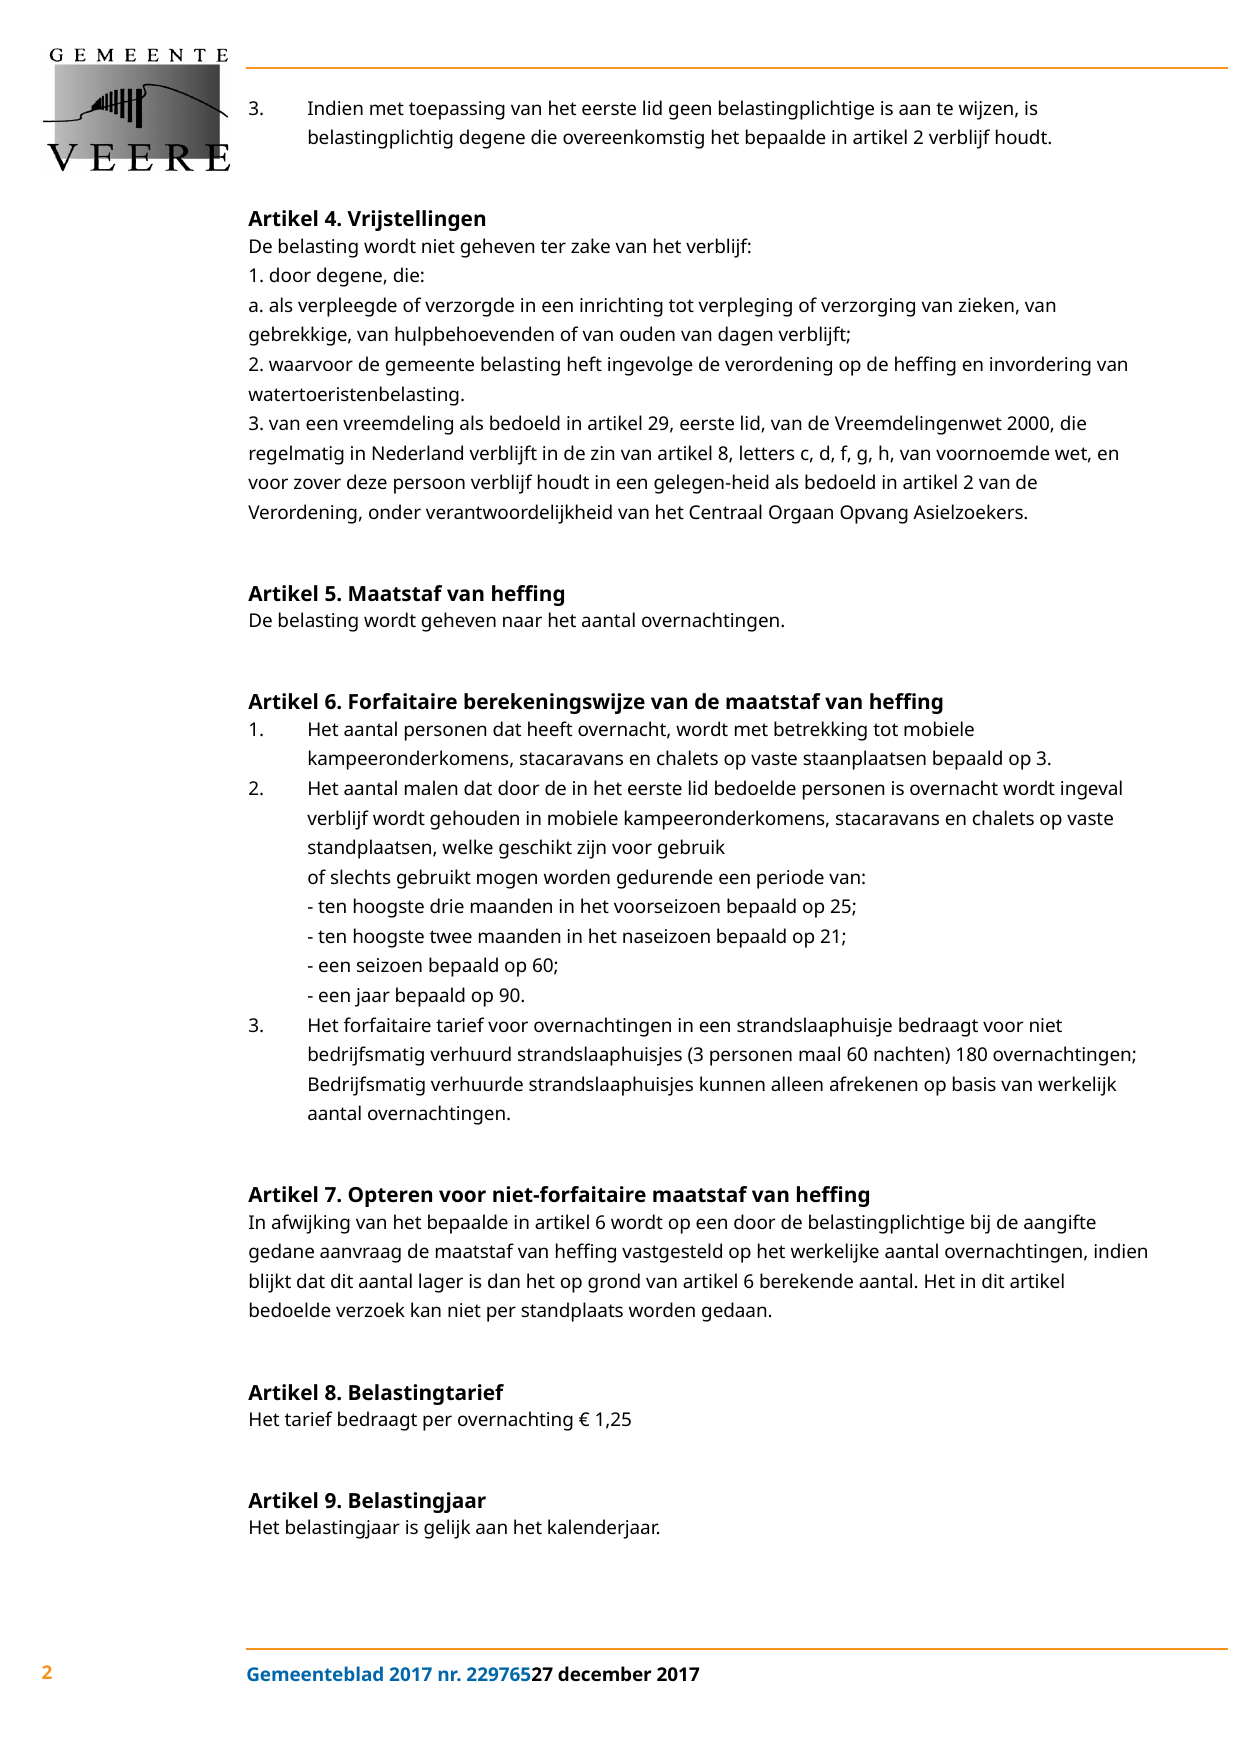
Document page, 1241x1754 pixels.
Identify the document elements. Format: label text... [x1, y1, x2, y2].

list - ten hoogste twee maanden in het naseizoen bepaald op 21; [248, 923, 1152, 949]
list - ten hoogste drie maanden in het voorseizoen bepaald op 25; [248, 893, 1152, 919]
text Artikel 5. Maatstaf van heffing [248, 579, 1152, 607]
list Het aantal malen dat door de in het eerste lid bedoelde personen is overnacht wordt ingeval verblijf wordt gehouden in mobiele kampeeronderkomens, stacaravans en chalets op vaste standplaatsen, welke geschikt zijn voor gebruik [248, 775, 1152, 860]
text Artikel 4. Vrijstellingen [248, 204, 1152, 233]
text Artikel 9. Belastingjaar [248, 1486, 1152, 1514]
text De belasting wordt geheven naar het aantal overnachtingen. [248, 607, 1152, 633]
list Het forfaitaire tarief voor overnachtingen in een strandslaaphuisje bedraagt voor niet bedrijfsmatig verhuurd strandslaaphuisjes (3 personen maal 60 nachten) 180 overnachtingen; [248, 1012, 1152, 1067]
list Bedrijfsmatig verhuurde strandslaaphuisjes kunnen alleen afrekenen op basis van werkelijk aantal overnachtingen. [248, 1071, 1152, 1126]
text In afwijking van het bepaalde in artikel 6 wordt op een door de belastingplichtige bij de aangifte gedane aanvraag de maatstaf van heffing vastgesteld op het werkelijke aantal overnachtingen, indien blijkt dat dit aantal lager is dan het op grond van artikel 6 berekende aantal. Het in dit artikel bedoelde verzoek kan niet per standplaats worden gedaan. [248, 1209, 1152, 1323]
text Artikel 7. Opteren voor niet-forfaitaire maatstaf van heffing [248, 1181, 1152, 1209]
text Het belastingjaar is gelijk aan het kalenderjaar. [248, 1514, 1152, 1540]
text 1. door degene, die: [248, 262, 1152, 288]
list Indien met toepassing van het eerste lid geen belastingplichtige is aan te wijzen, is belastingplichtig degene die overeenkomstig het bepaalde in artikel 2 verblijf houdt. [248, 95, 1152, 150]
picture [41, 47, 231, 172]
list of slechts gebruikt mogen worden gedurende een periode van: [248, 864, 1152, 889]
text a. als verpleegde of verzorgde in een inrichting tot verpleging of verzorging van zieken, van gebrekkige, van hulpbehoevenden of van ouden van dagen verblijft; [248, 292, 1152, 347]
text Artikel 8. Belastingtarief [248, 1378, 1152, 1406]
list Het aantal personen dat heeft overnacht, wordt met betrekking tot mobiele kampeeronderkomens, stacaravans en chalets op vaste staanplaatsen bepaald op 3. [248, 716, 1152, 771]
text Het tarief bedraagt per overnachting € 1,25 [248, 1406, 1152, 1432]
text 3. van een vreemdeling als bedoeld in artikel 29, eerste lid, van de Vreemdelingenwet 2000, die regelmatig in Nederland verblijft in de zin van artikel 8, letters c, d, f, g, h, van voornoemde wet, en voor zover deze persoon verblijf houdt in een gelegen-heid als bedoeld in artikel 2 van de Verordening, onder verantwoordelijkheid van het Centraal Orgaan Opvang Asielzoekers. [248, 410, 1152, 525]
list - een seizoen bepaald op 60; [248, 953, 1152, 978]
text Artikel 6. Forfaitaire berekeningswijze van de maatstaf van heffing [248, 687, 1152, 716]
text De belasting wordt niet geheven ter zake van het verblijf: [248, 233, 1152, 258]
list - een jaar bepaald op 90. [248, 982, 1152, 1008]
text 2. waarvoor de gemeente belasting heft ingevolge de verordening op de heffing en invordering van watertoeristenbelasting. [248, 351, 1152, 406]
